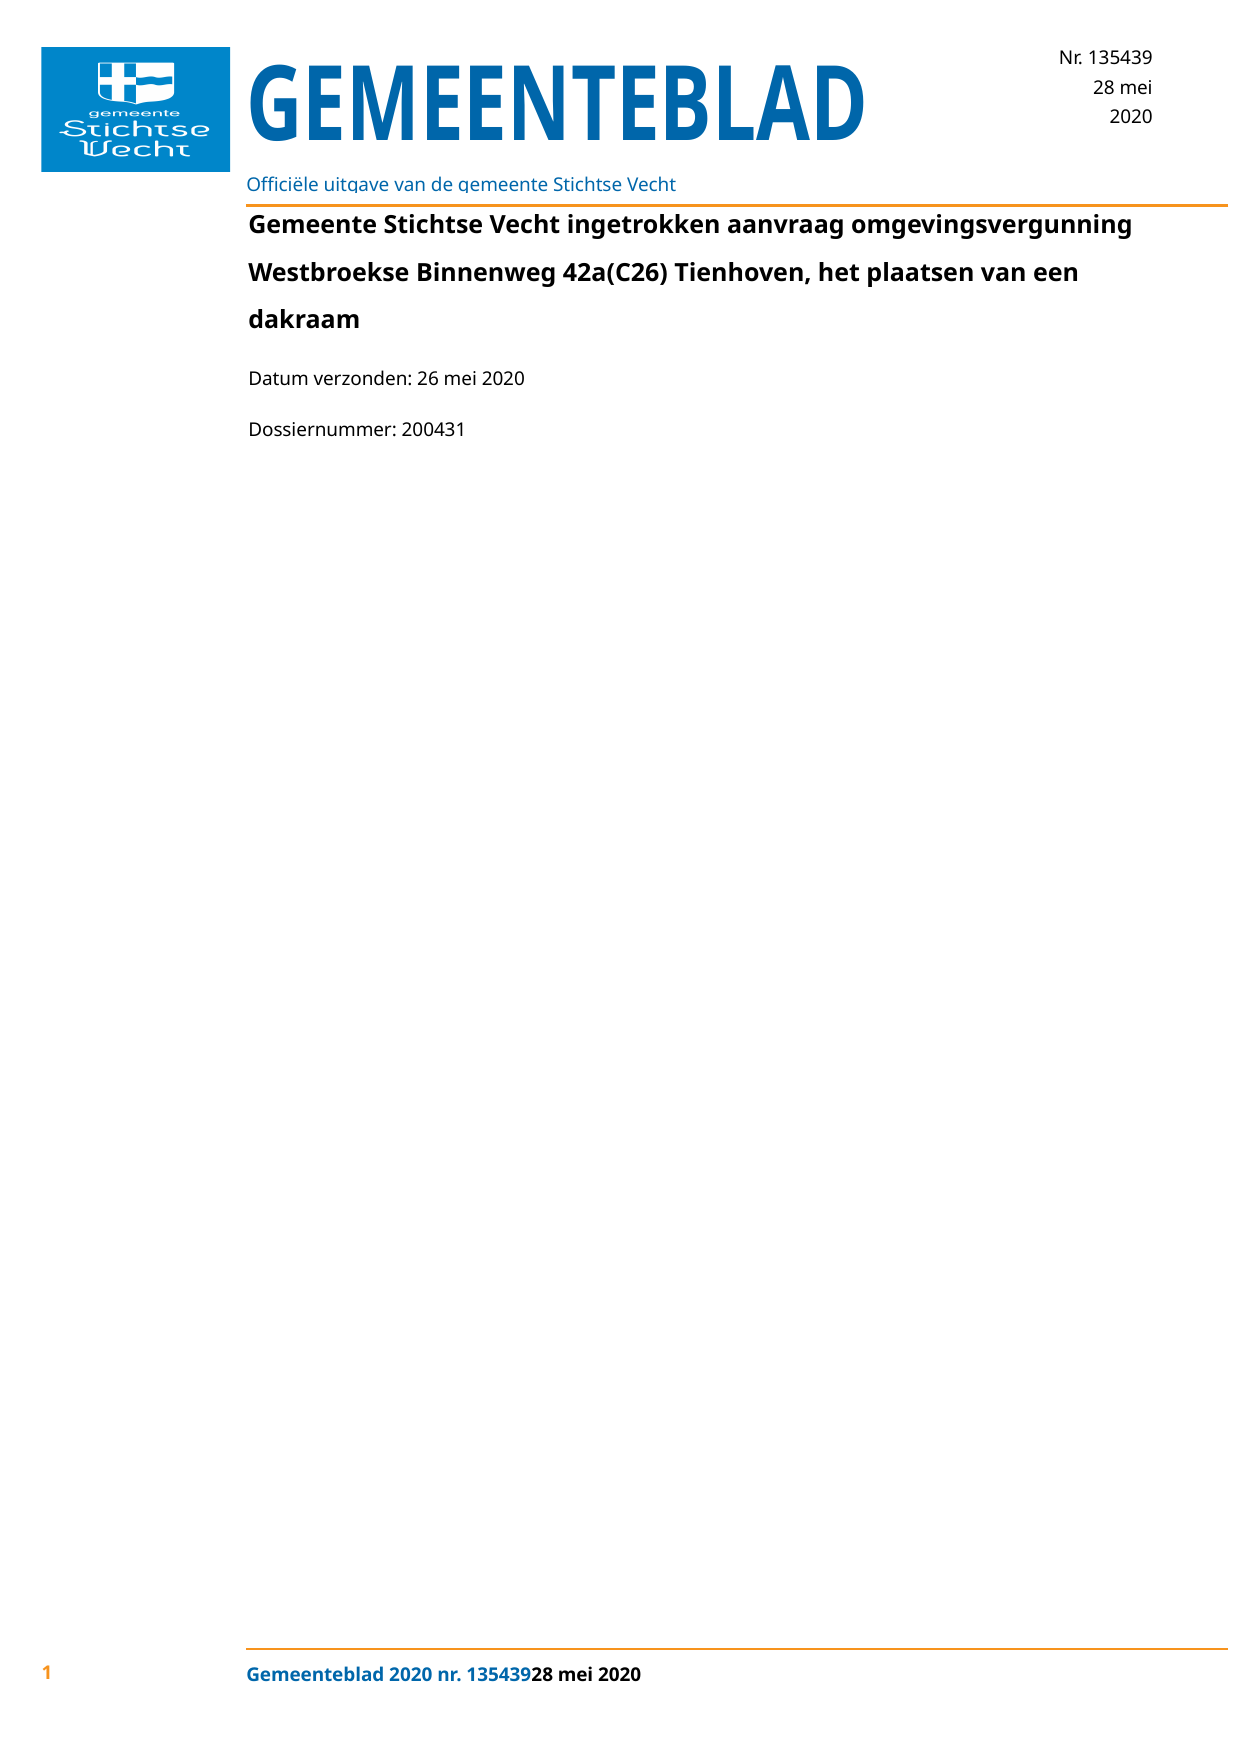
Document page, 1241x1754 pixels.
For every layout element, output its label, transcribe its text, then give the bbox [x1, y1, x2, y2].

text Gemeente Stichtse Vecht ingetrokken aanvraag omgevingsvergunning Westbroekse Binnenweg 42a(C26) Tienhoven, het plaatsen van een dakraam [248, 207, 1152, 336]
picture [137, 63, 174, 103]
picture [99, 63, 135, 101]
text Datum verzonden: 26 mei 2020 [248, 366, 1152, 391]
text Dossiernummer: 200431 [248, 416, 1152, 442]
